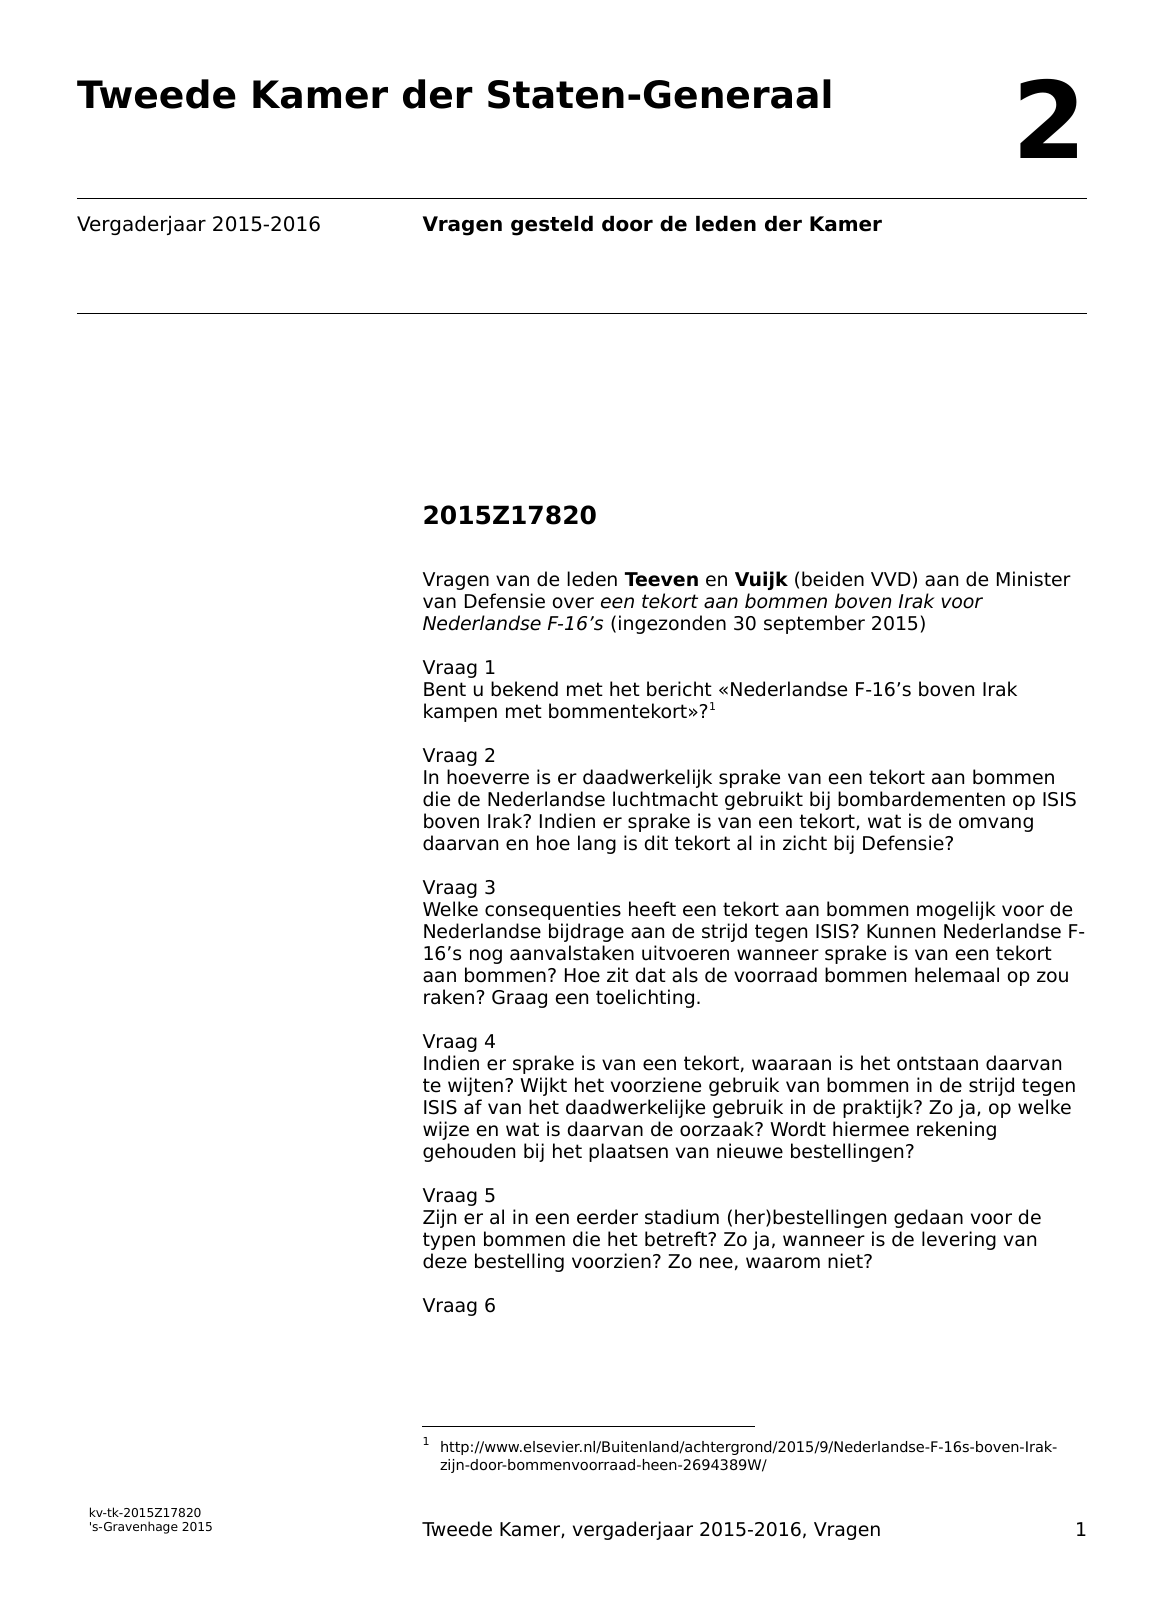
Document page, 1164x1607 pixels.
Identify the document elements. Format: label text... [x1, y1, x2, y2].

table_header 2 [886, 59, 1087, 198]
table_cell Vergaderjaar 2015-2016 [77, 199, 422, 313]
text kv-tk-2015Z17820 [88, 1506, 323, 1520]
text Vraag 2 [422, 745, 1087, 767]
text Vraag 3 [422, 877, 1087, 899]
text Zijn er al in een eerder stadium (her)bestellingen gedaan voor de typen bommen die het betreft? Zo ja, wanneer is de levering van deze bestelling voorzien? Zo nee, waarom niet? [422, 1207, 1087, 1273]
text Vraag 1 [422, 657, 1087, 679]
table_header Tweede Kamer der Staten-Generaal [77, 59, 886, 198]
text 2015Z17820 [422, 501, 1087, 531]
text Vraag 5 [422, 1185, 1087, 1207]
text Indien er sprake is van een tekort, waaraan is het ontstaan daarvan te wijten? Wijkt het voorziene gebruik van bommen in de strijd tegen ISIS af van het daadwerkelijke gebruik in de praktijk? Zo ja, op welke wijze en wat is daarvan de oorzaak? Wordt hiermee rekening gehouden bij het plaatsen van nieuwe bestellingen? [422, 1053, 1087, 1163]
text Vraag 6 [422, 1295, 1087, 1317]
text Vragen van de leden Teeven en Vuijk (beiden VVD) aan de Minister van Defensie over een tekort aan bommen boven Irak voor Nederlandse F-16’s (ingezonden 30 september 2015) [422, 569, 1087, 635]
text In hoeverre is er daadwerkelijk sprake van een tekort aan bommen die de Nederlandse luchtmacht gebruikt bij bombardementen op ISIS boven Irak? Indien er sprake is van een tekort, wat is de omvang daarvan en hoe lang is dit tekort al in zicht bij Defensie? [422, 767, 1087, 855]
text Welke consequenties heeft een tekort aan bommen mogelijk voor de Nederlandse bijdrage aan de strijd tegen ISIS? Kunnen Nederlandse F-16’s nog aanvalstaken uitvoeren wanneer sprake is van een tekort aan bommen? Hoe zit dat als de voorraad bommen helemaal op zou raken? Graag een toelichting. [422, 899, 1087, 1009]
text http://www.elsevier.nl/Buitenland/achtergrond/2015/9/Nederlandse-F-16s-boven-Irak-zijn-door-bommenvoorraad-heen-2694389W/ [422, 1435, 1087, 1474]
text Bent u bekend met het bericht «Nederlandse F-16’s boven Irak kampen met bommentekort»? [422, 679, 1087, 723]
text Vraag 4 [422, 1031, 1087, 1053]
table_cell Vragen gesteld door de leden der Kamer [422, 199, 1087, 313]
text 's-Gravenhage 2015 [88, 1520, 323, 1534]
